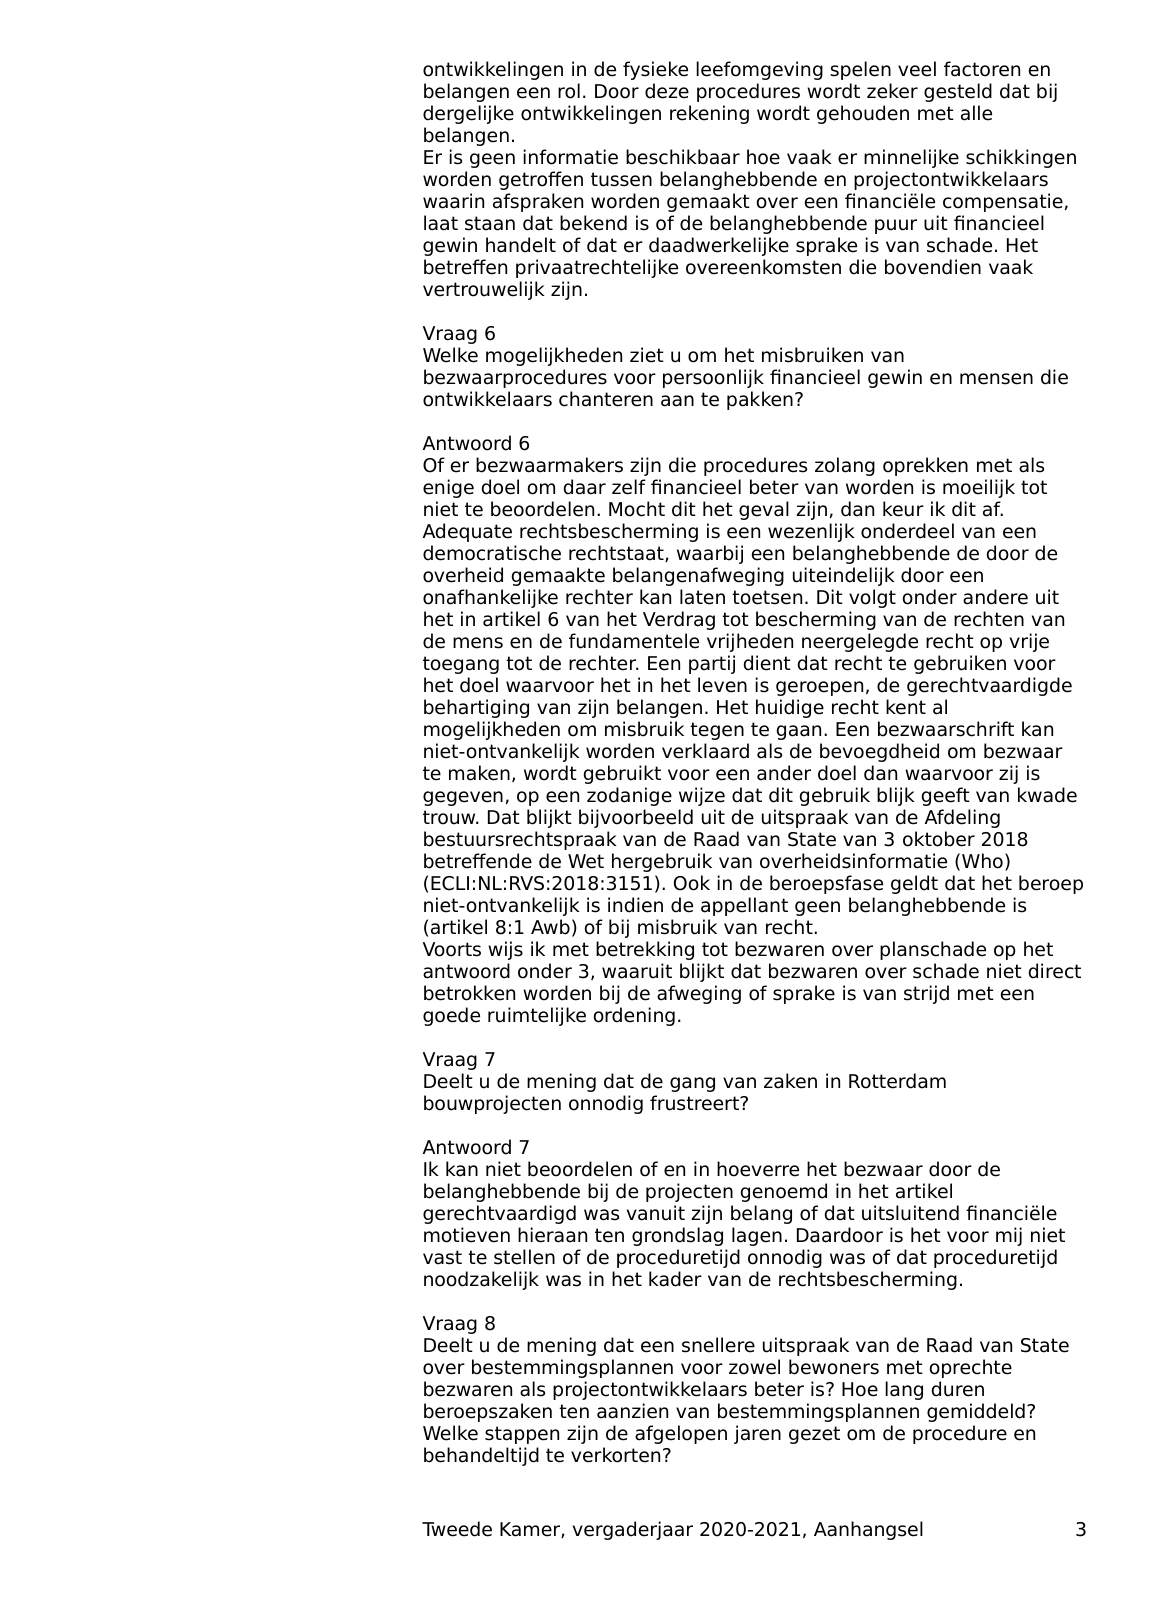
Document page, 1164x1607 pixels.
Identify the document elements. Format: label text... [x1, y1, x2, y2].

text Vraag 7 [422, 1049, 1087, 1071]
text Welke mogelijkheden ziet u om het misbruiken van bezwaarprocedures voor persoonlijk financieel gewin en mensen die ontwikkelaars chanteren aan te pakken? [422, 345, 1087, 411]
text Antwoord 6 [422, 433, 1087, 455]
text Deelt u de mening dat de gang van zaken in Rotterdam bouwprojecten onnodig frustreert? [422, 1071, 1087, 1115]
text Deelt u de mening dat een snellere uitspraak van de Raad van State over bestemmingsplannen voor zowel bewoners met oprechte bezwaren als projectontwikkelaars beter is? Hoe lang duren beroepszaken ten aanzien van bestemmingsplannen gemiddeld? Welke stappen zijn de afgelopen jaren gezet om de procedure en behandeltijd te verkorten? [422, 1335, 1087, 1467]
text Voorts wijs ik met betrekking tot bezwaren over planschade op het antwoord onder 3, waaruit blijkt dat bezwaren over schade niet direct betrokken worden bij de afweging of sprake is van strijd met een goede ruimtelijke ordening. [422, 939, 1087, 1027]
text Vraag 6 [422, 323, 1087, 345]
text Antwoord 7 [422, 1137, 1087, 1159]
text Vraag 8 [422, 1313, 1087, 1335]
text ontwikkelingen in de fysieke leefomgeving spelen veel factoren en belangen een rol. Door deze procedures wordt zeker gesteld dat bij dergelijke ontwikkelingen rekening wordt gehouden met alle belangen. [422, 59, 1087, 147]
text Ik kan niet beoordelen of en in hoeverre het bezwaar door de belanghebbende bij de projecten genoemd in het artikel gerechtvaardigd was vanuit zijn belang of dat uitsluitend financiële motieven hieraan ten grondslag lagen. Daardoor is het voor mij niet vast te stellen of de proceduretijd onnodig was of dat proceduretijd noodzakelijk was in het kader van de rechtsbescherming. [422, 1159, 1087, 1291]
text Er is geen informatie beschikbaar hoe vaak er minnelijke schikkingen worden getroffen tussen belanghebbende en projectontwikkelaars waarin afspraken worden gemaakt over een financiële compensatie, laat staan dat bekend is of de belanghebbende puur uit financieel gewin handelt of dat er daadwerkelijke sprake is van schade. Het betreffen privaatrechtelijke overeenkomsten die bovendien vaak vertrouwelijk zijn. [422, 147, 1087, 301]
text Of er bezwaarmakers zijn die procedures zolang oprekken met als enige doel om daar zelf financieel beter van worden is moeilijk tot niet te beoordelen. Mocht dit het geval zijn, dan keur ik dit af. Adequate rechtsbescherming is een wezenlijk onderdeel van een democratische rechtstaat, waarbij een belanghebbende de door de overheid gemaakte belangenafweging uiteindelijk door een onafhankelijke rechter kan laten toetsen. Dit volgt onder andere uit het in artikel 6 van het Verdrag tot bescherming van de rechten van de mens en de fundamentele vrijheden neergelegde recht op vrije toegang tot de rechter. Een partij dient dat recht te gebruiken voor het doel waarvoor het in het leven is geroepen, de gerechtvaardigde behartiging van zijn belangen. Het huidige recht kent al mogelijkheden om misbruik tegen te gaan. Een bezwaarschrift kan niet-ontvankelijk worden verklaard als de bevoegdheid om bezwaar te maken, wordt gebruikt voor een ander doel dan waarvoor zij is gegeven, op een zodanige wijze dat dit gebruik blijk geeft van kwade trouw. Dat blijkt bijvoorbeeld uit de uitspraak van de Afdeling bestuursrechtspraak van de Raad van State van 3 oktober 2018 betreffende de Wet hergebruik van overheidsinformatie (Who) (ECLI:NL:RVS:2018:3151). Ook in de beroepsfase geldt dat het beroep niet-ontvankelijk is indien de appellant geen belanghebbende is (artikel 8:1 Awb) of bij misbruik van recht. [422, 455, 1087, 939]
